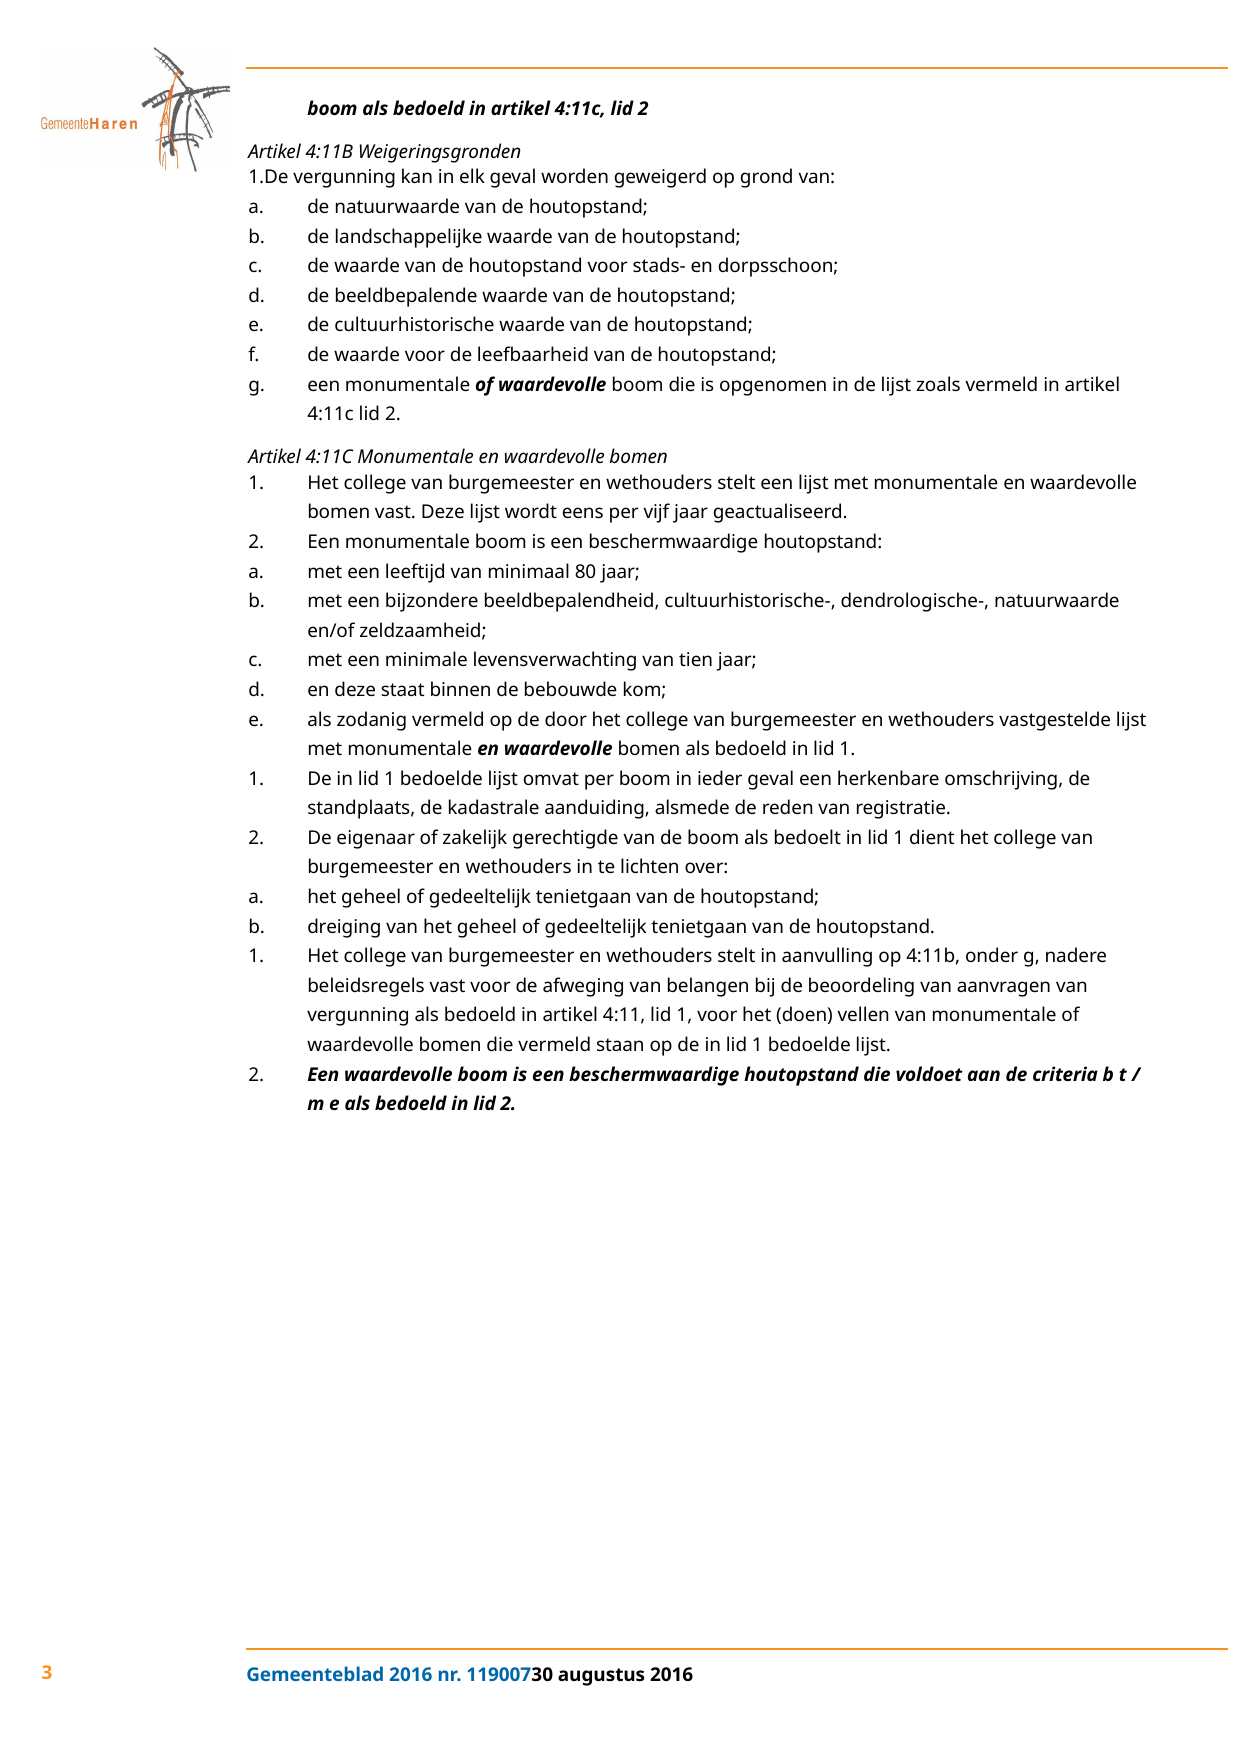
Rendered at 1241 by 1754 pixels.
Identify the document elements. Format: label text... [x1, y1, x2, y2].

list de landschappelijke waarde van de houtopstand; [248, 223, 1152, 248]
picture [41, 47, 231, 172]
list Een monumentale boom is een beschermwaardige houtopstand: [248, 528, 1152, 554]
list de beeldbepalende waarde van de houtopstand; [248, 282, 1152, 308]
list als zodanig vermeld op de door het college van burgemeester en wethouders vastgestelde lijst met monumentale en waardevolle bomen als bedoeld in lid 1. [248, 706, 1152, 761]
list een monumentale of waardevolle boom die is opgenomen in de lijst zoals vermeld in artikel 4:11c lid 2. [248, 371, 1152, 426]
text Artikel 4:11B Weigeringsgronden [248, 138, 1152, 164]
list de natuurwaarde van de houtopstand; [248, 193, 1152, 219]
list met een minimale levensverwachting van tien jaar; [248, 647, 1152, 672]
list Het college van burgemeester en wethouders stelt een lijst met monumentale en waardevolle bomen vast. Deze lijst wordt eens per vijf jaar geactualiseerd. [248, 469, 1152, 524]
text Artikel 4:11C Monumentale en waardevolle bomen [248, 443, 1152, 469]
list boom als bedoeld in artikel 4:11c, lid 2 [248, 95, 1152, 121]
list het geheel of gedeeltelijk tenietgaan van de houtopstand; [248, 883, 1152, 909]
list de cultuurhistorische waarde van de houtopstand; [248, 312, 1152, 337]
list Een waardevolle boom is een beschermwaardige houtopstand die voldoet aan de criteria b t / m e als bedoeld in lid 2. [248, 1061, 1152, 1116]
list de waarde van de houtopstand voor stads- en dorpsschoon; [248, 252, 1152, 278]
list met een bijzondere beeldbepalendheid, cultuurhistorische-, dendrologische-, natuurwaarde en/of zeldzaamheid; [248, 587, 1152, 643]
list De in lid 1 bedoelde lijst omvat per boom in ieder geval een herkenbare omschrijving, de standplaats, de kadastrale aanduiding, alsmede de reden van registratie. [248, 765, 1152, 820]
list De eigenaar of zakelijk gerechtigde van de boom als bedoelt in lid 1 dient het college van burgemeester en wethouders in te lichten over: [248, 824, 1152, 879]
list dreiging van het geheel of gedeeltelijk tenietgaan van de houtopstand. [248, 913, 1152, 939]
list met een leeftijd van minimaal 80 jaar; [248, 558, 1152, 584]
list de waarde voor de leefbaarheid van de houtopstand; [248, 341, 1152, 367]
list en deze staat binnen de bebouwde kom; [248, 676, 1152, 702]
list Het college van burgemeester en wethouders stelt in aanvulling op 4:11b, onder g, nadere beleidsregels vast voor de afweging van belangen bij de beoordeling van aanvragen van vergunning als bedoeld in artikel 4:11, lid 1, voor het (doen) vellen van monumentale of waardevolle bomen die vermeld staan op de in lid 1 bedoelde lijst. [248, 942, 1152, 1057]
text 1.De vergunning kan in elk geval worden geweigerd op grond van: [248, 164, 1152, 189]
